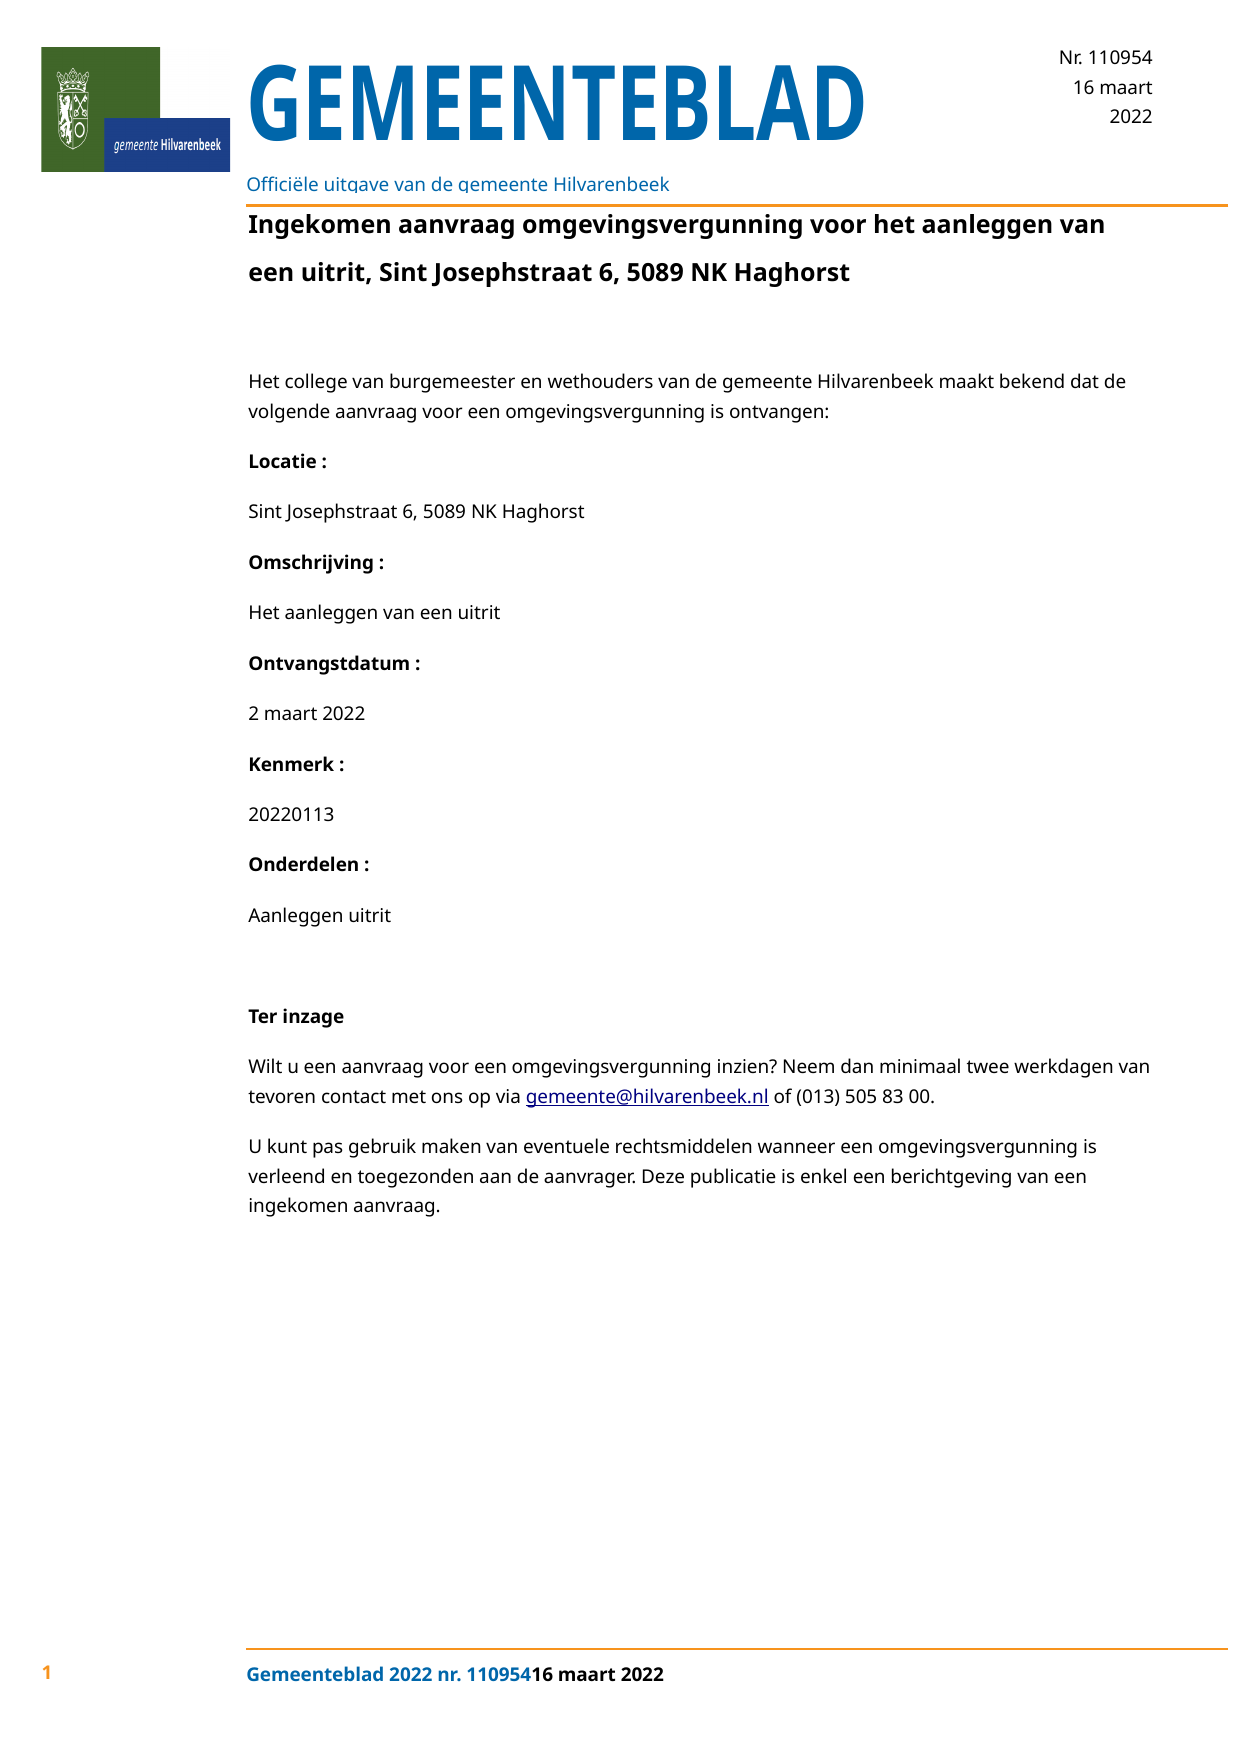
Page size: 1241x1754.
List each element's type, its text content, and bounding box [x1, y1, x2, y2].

text Het aanleggen van een uitrit [248, 599, 1152, 625]
text Wilt u een aanvraag voor een omgevingsvergunning inzien? Neem dan minimaal twee werkdagen van tevoren contact met ons op via gemeente@hilvarenbeek.nl of (013) 505 83 00. [248, 1053, 1152, 1109]
text Sint Josephstraat 6, 5089 NK Haghorst [248, 499, 1152, 524]
text Aanleggen uitrit [248, 902, 1152, 928]
text Locatie : [248, 448, 1152, 474]
text U kunt pas gebruik maken van eventuele rechtsmiddelen wanneer een omgevingsvergunning is verleend en toegezonden aan de aanvrager. Deze publicatie is enkel een berichtgeving van een ingekomen aanvraag. [248, 1133, 1152, 1218]
text Het college van burgemeester en wethouders van de gemeente Hilvarenbeek maakt bekend dat de volgende aanvraag voor een omgevingsvergunning is ontvangen: [248, 368, 1152, 424]
text Onderdelen : [248, 852, 1152, 877]
text Omschrijving : [248, 549, 1152, 575]
text Ontvangstdatum : [248, 650, 1152, 676]
text 20220113 [248, 801, 1152, 827]
text 2 maart 2022 [248, 700, 1152, 726]
picture [41, 47, 231, 172]
text Ter inzage [248, 1003, 1152, 1029]
text Ingekomen aanvraag omgevingsvergunning voor het aanleggen van een uitrit, Sint Josephstraat 6, 5089 NK Haghorst [248, 207, 1152, 288]
text Kenmerk : [248, 751, 1152, 777]
